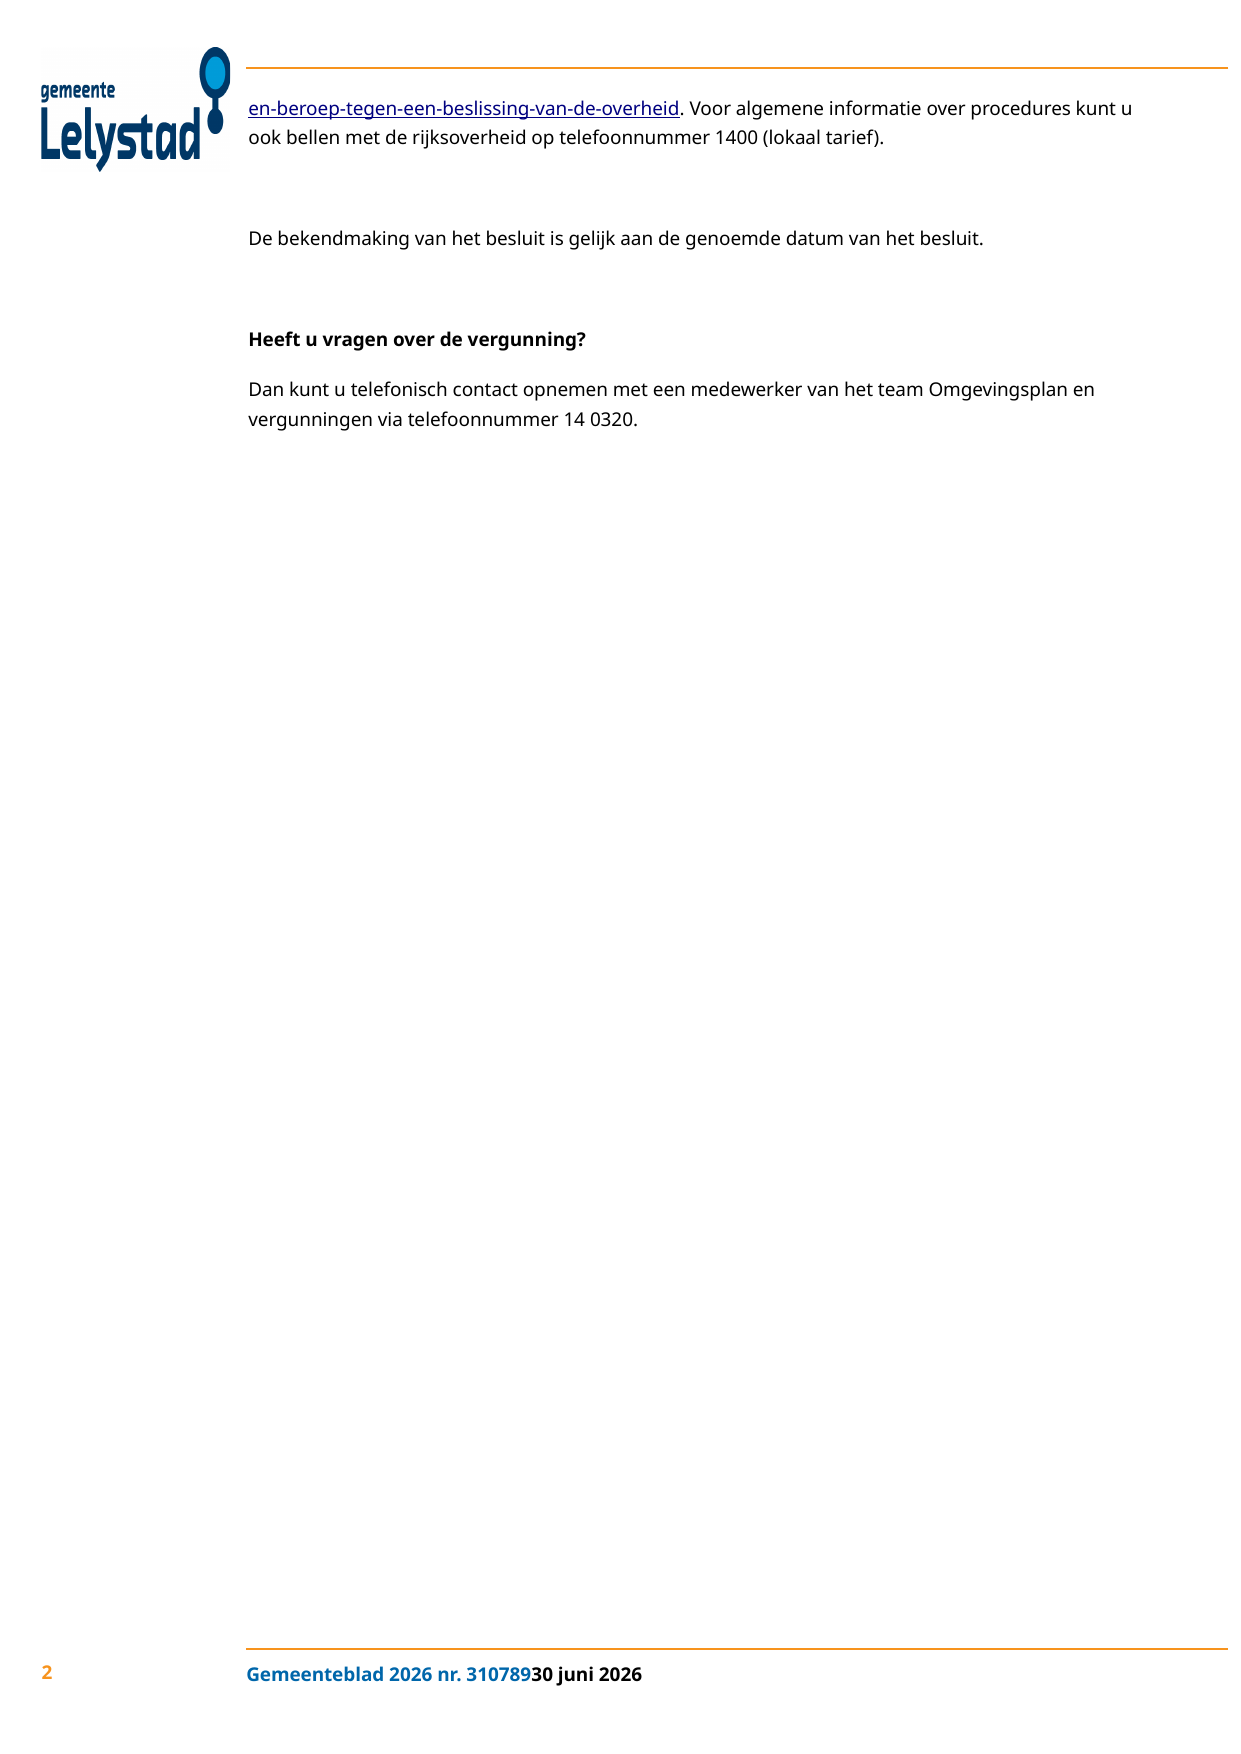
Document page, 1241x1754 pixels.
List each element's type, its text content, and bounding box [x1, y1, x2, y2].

text De bekendmaking van het besluit is gelijk aan de genoemde datum van het besluit. [248, 225, 1152, 251]
text Heeft u vragen over de vergunning? [248, 326, 1152, 352]
text Dan kunt u telefonisch contact opnemen met een medewerker van het team Omgevingsplan en vergunningen via telefoonnummer 14 0320. [248, 376, 1152, 432]
picture [41, 47, 231, 172]
text en-beroep-tegen-een-beslissing-van-de-overheid. Voor algemene informatie over procedures kunt u ook bellen met de rijksoverheid op telefoonnummer 1400 (lokaal tarief). [248, 95, 1152, 150]
